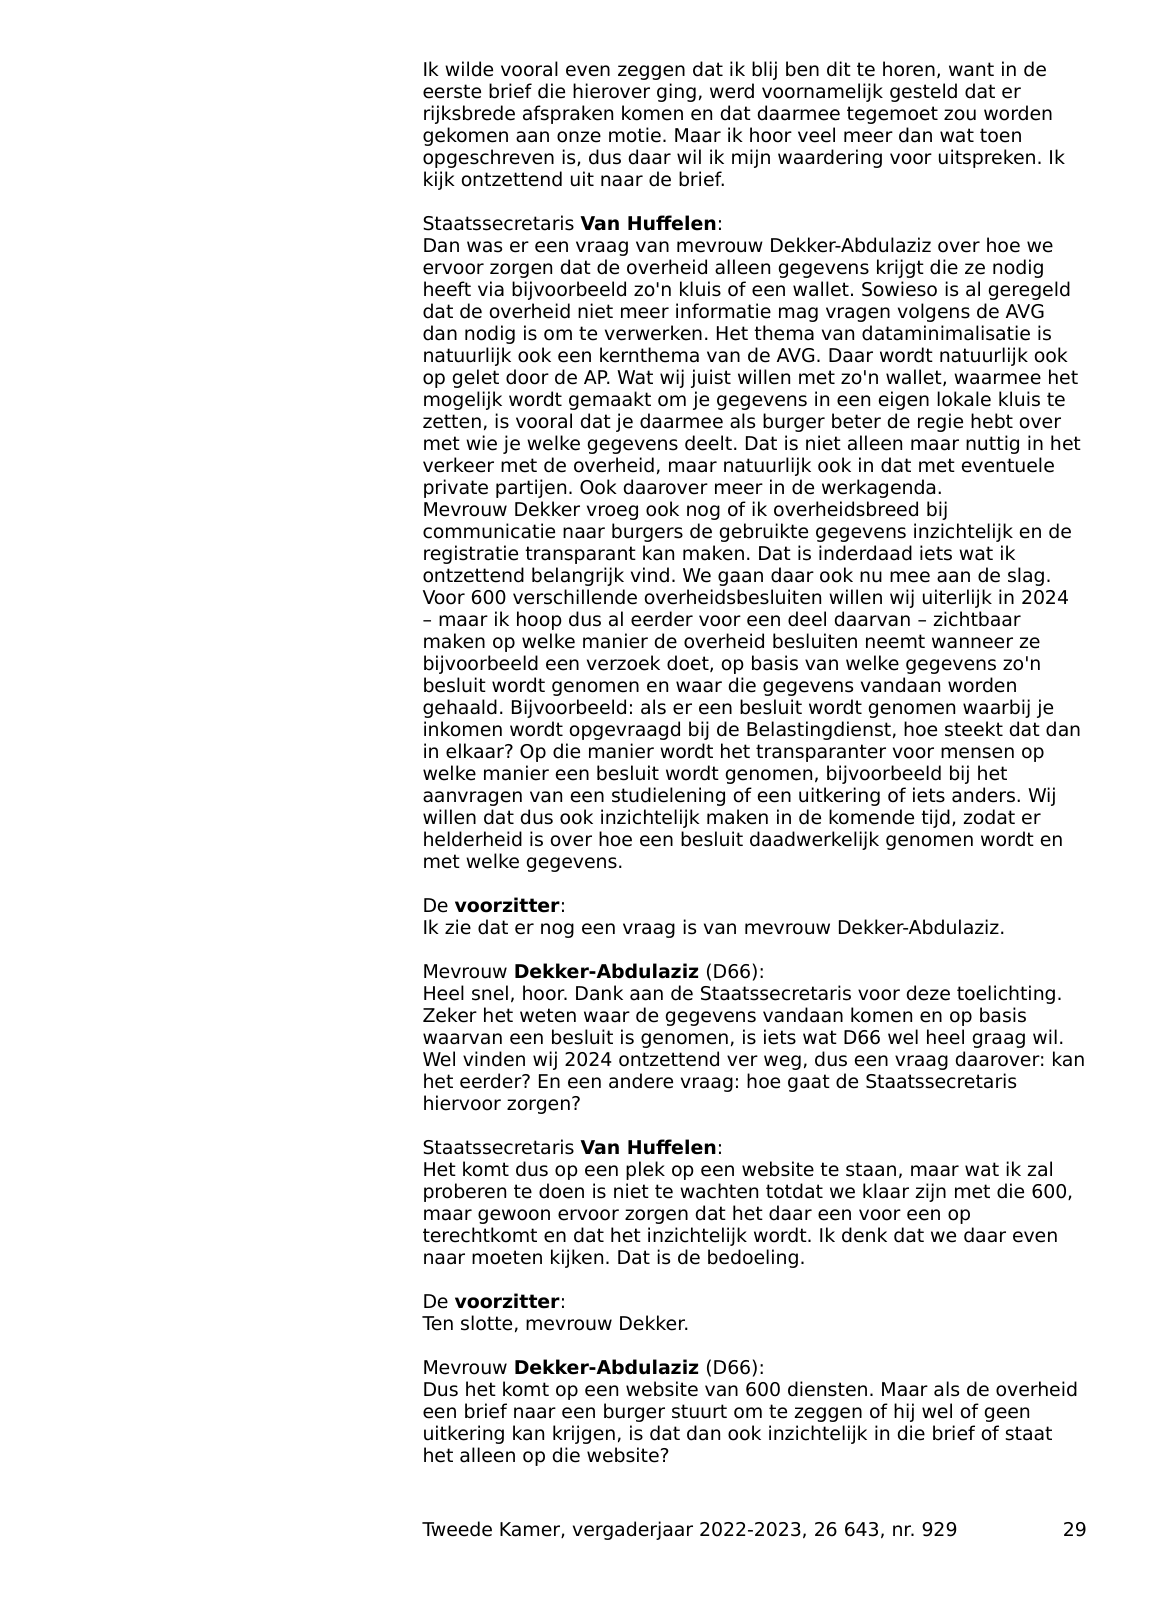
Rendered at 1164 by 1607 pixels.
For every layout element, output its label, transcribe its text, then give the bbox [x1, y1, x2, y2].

text Mevrouw Dekker vroeg ook nog of ik overheidsbreed bij communicatie naar burgers de gebruikte gegevens inzichtelijk en de registratie transparant kan maken. Dat is inderdaad iets wat ik ontzettend belangrijk vind. We gaan daar ook nu mee aan de slag. Voor 600 verschillende overheidsbesluiten willen wij uiterlijk in 2024 – maar ik hoop dus al eerder voor een deel daarvan – zichtbaar maken op welke manier de overheid besluiten neemt wanneer ze bijvoorbeeld een verzoek doet, op basis van welke gegevens zo'n besluit wordt genomen en waar die gegevens vandaan worden gehaald. Bijvoorbeeld: als er een besluit wordt genomen waarbij je inkomen wordt opgevraagd bij de Belastingdienst, hoe steekt dat dan in elkaar? Op die manier wordt het transparanter voor mensen op welke manier een besluit wordt genomen, bijvoorbeeld bij het aanvragen van een studielening of een uitkering of iets anders. Wij willen dat dus ook inzichtelijk maken in de komende tijd, zodat er helderheid is over hoe een besluit daadwerkelijk genomen wordt en met welke gegevens. [422, 499, 1087, 872]
text Mevrouw Dekker-Abdulaziz (D66): [422, 1357, 1087, 1379]
text Heel snel, hoor. Dank aan de Staatssecretaris voor deze toelichting. Zeker het weten waar de gegevens vandaan komen en op basis waarvan een besluit is genomen, is iets wat D66 wel heel graag wil. Wel vinden wij 2024 ontzettend ver weg, dus een vraag daarover: kan het eerder? En een andere vraag: hoe gaat de Staatssecretaris hiervoor zorgen? [422, 983, 1087, 1115]
text Dan was er een vraag van mevrouw Dekker-Abdulaziz over hoe we ervoor zorgen dat de overheid alleen gegevens krijgt die ze nodig heeft via bijvoorbeeld zo'n kluis of een wallet. Sowieso is al geregeld dat de overheid niet meer informatie mag vragen volgens de AVG dan nodig is om te verwerken. Het thema van dataminimalisatie is natuurlijk ook een kernthema van de AVG. Daar wordt natuurlijk ook op gelet door de AP. Wat wij juist willen met zo'n wallet, waarmee het mogelijk wordt gemaakt om je gegevens in een eigen lokale kluis te zetten, is vooral dat je daarmee als burger beter de regie hebt over met wie je welke gegevens deelt. Dat is niet alleen maar nuttig in het verkeer met de overheid, maar natuurlijk ook in dat met eventuele private partijen. Ook daarover meer in de werkagenda. [422, 235, 1087, 499]
text Ten slotte, mevrouw Dekker. [422, 1313, 1087, 1335]
text De voorzitter: [422, 1291, 1087, 1313]
text Dus het komt op een website van 600 diensten. Maar als de overheid een brief naar een burger stuurt om te zeggen of hij wel of geen uitkering kan krijgen, is dat dan ook inzichtelijk in die brief of staat het alleen op die website? [422, 1379, 1087, 1467]
text Het komt dus op een plek op een website te staan, maar wat ik zal proberen te doen is niet te wachten totdat we klaar zijn met die 600, maar gewoon ervoor zorgen dat het daar een voor een op terechtkomt en dat het inzichtelijk wordt. Ik denk dat we daar even naar moeten kijken. Dat is de bedoeling. [422, 1159, 1087, 1269]
text Ik wilde vooral even zeggen dat ik blij ben dit te horen, want in de eerste brief die hierover ging, werd voornamelijk gesteld dat er rijksbrede afspraken komen en dat daarmee tegemoet zou worden gekomen aan onze motie. Maar ik hoor veel meer dan wat toen opgeschreven is, dus daar wil ik mijn waardering voor uitspreken. Ik kijk ontzettend uit naar de brief. [422, 59, 1087, 191]
text De voorzitter: [422, 895, 1087, 917]
text Staatssecretaris Van Huffelen: [422, 213, 1087, 235]
text Ik zie dat er nog een vraag is van mevrouw Dekker-Abdulaziz. [422, 917, 1087, 939]
text Mevrouw Dekker-Abdulaziz (D66): [422, 961, 1087, 983]
text Staatssecretaris Van Huffelen: [422, 1137, 1087, 1159]
